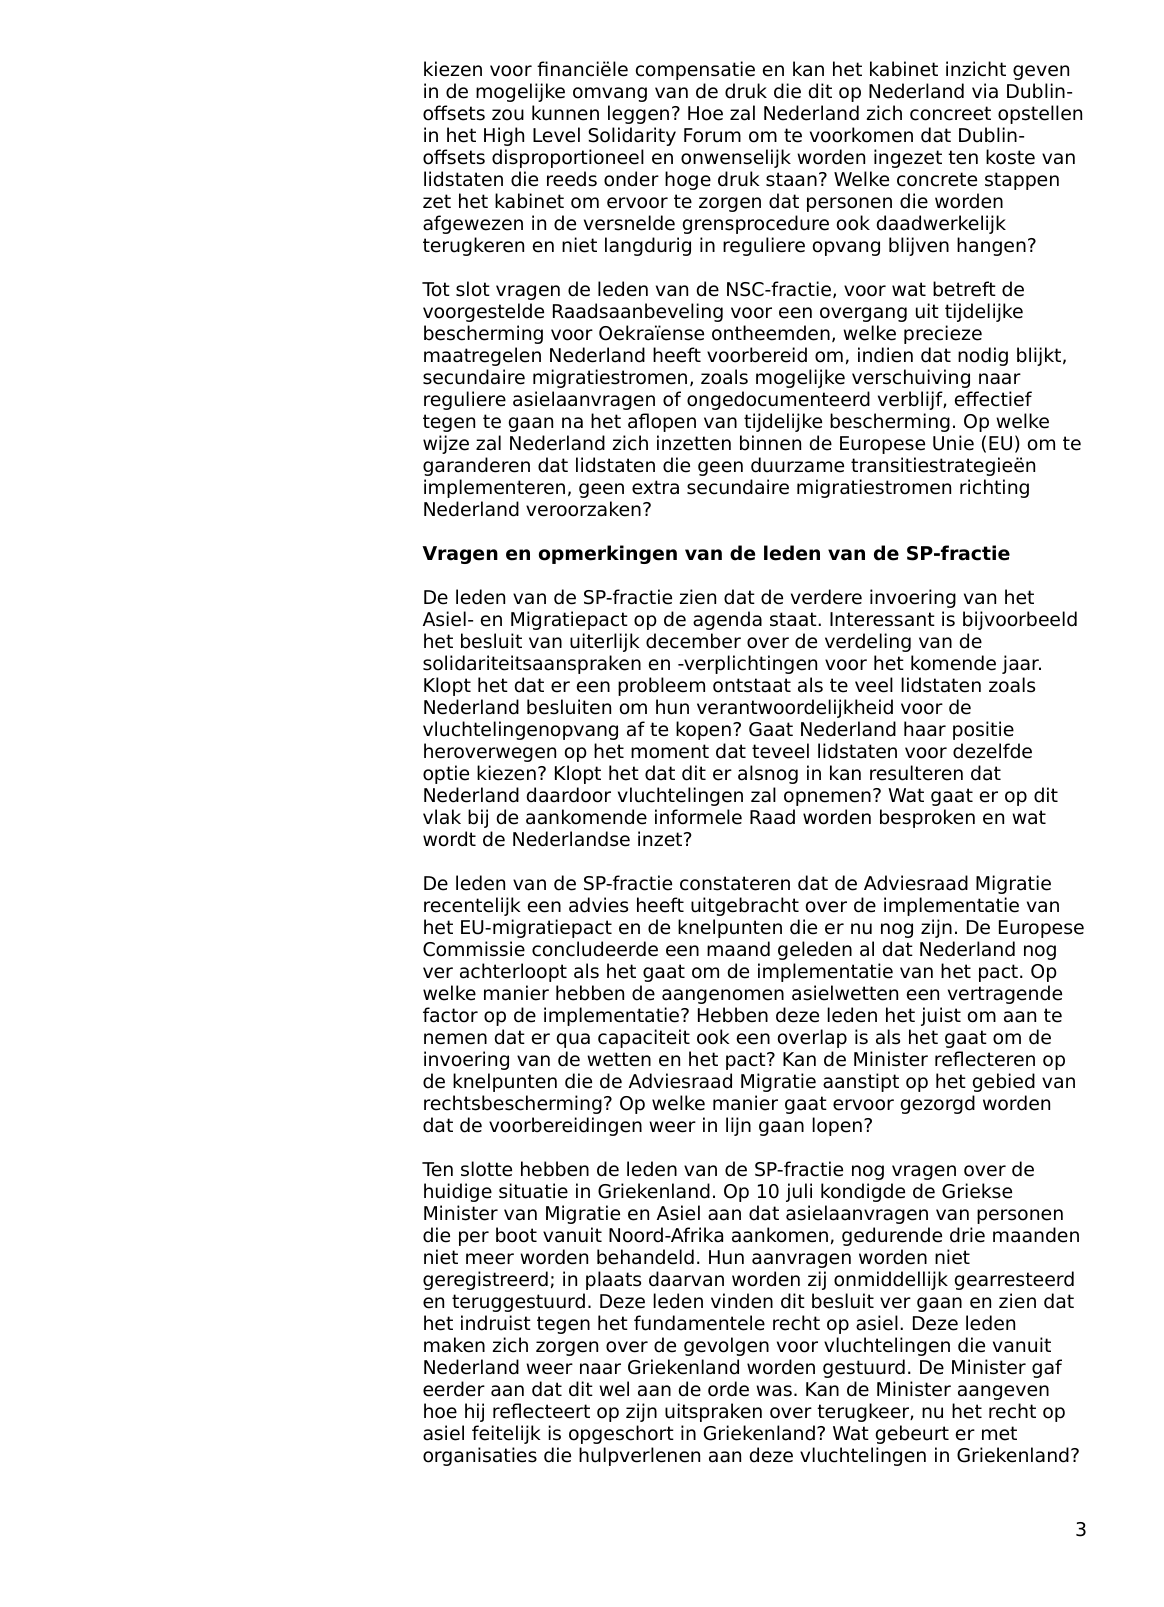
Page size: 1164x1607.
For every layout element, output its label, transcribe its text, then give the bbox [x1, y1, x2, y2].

text kiezen voor financiële compensatie en kan het kabinet inzicht geven in de mogelijke omvang van de druk die dit op Nederland via Dublin-offsets zou kunnen leggen? Hoe zal Nederland zich concreet opstellen in het High Level Solidarity Forum om te voorkomen dat Dublin-offsets disproportioneel en onwenselijk worden ingezet ten koste van lidstaten die reeds onder hoge druk staan? Welke concrete stappen zet het kabinet om ervoor te zorgen dat personen die worden afgewezen in de versnelde grensprocedure ook daadwerkelijk terugkeren en niet langdurig in reguliere opvang blijven hangen? [422, 59, 1087, 257]
text De leden van de SP-fractie zien dat de verdere invoering van het Asiel- en Migratiepact op de agenda staat. Interessant is bijvoorbeeld het besluit van uiterlijk december over de verdeling van de solidariteitsaanspraken en -verplichtingen voor het komende jaar. Klopt het dat er een probleem ontstaat als te veel lidstaten zoals Nederland besluiten om hun verantwoordelijkheid voor de vluchtelingenopvang af te kopen? Gaat Nederland haar positie heroverwegen op het moment dat teveel lidstaten voor dezelfde optie kiezen? Klopt het dat dit er alsnog in kan resulteren dat Nederland daardoor vluchtelingen zal opnemen? Wat gaat er op dit vlak bij de aankomende informele Raad worden besproken en wat wordt de Nederlandse inzet? [422, 587, 1087, 851]
text De leden van de SP-fractie constateren dat de Adviesraad Migratie recentelijk een advies heeft uitgebracht over de implementatie van het EU-migratiepact en de knelpunten die er nu nog zijn. De Europese Commissie concludeerde een maand geleden al dat Nederland nog ver achterloopt als het gaat om de implementatie van het pact. Op welke manier hebben de aangenomen asielwetten een vertragende factor op de implementatie? Hebben deze leden het juist om aan te nemen dat er qua capaciteit ook een overlap is als het gaat om de invoering van de wetten en het pact? Kan de Minister reflecteren op de knelpunten die de Adviesraad Migratie aanstipt op het gebied van rechtsbescherming? Op welke manier gaat ervoor gezorgd worden dat de voorbereidingen weer in lijn gaan lopen? [422, 873, 1087, 1137]
text Ten slotte hebben de leden van de SP-fractie nog vragen over de huidige situatie in Griekenland. Op 10 juli kondigde de Griekse Minister van Migratie en Asiel aan dat asielaanvragen van personen die per boot vanuit Noord-Afrika aankomen, gedurende drie maanden niet meer worden behandeld. Hun aanvragen worden niet geregistreerd; in plaats daarvan worden zij onmiddellijk gearresteerd en teruggestuurd. Deze leden vinden dit besluit ver gaan en zien dat het indruist tegen het fundamentele recht op asiel. Deze leden maken zich zorgen over de gevolgen voor vluchtelingen die vanuit Nederland weer naar Griekenland worden gestuurd. De Minister gaf eerder aan dat dit wel aan de orde was. Kan de Minister aangeven hoe hij reflecteert op zijn uitspraken over terugkeer, nu het recht op asiel feitelijk is opgeschort in Griekenland? Wat gebeurt er met organisaties die hulpverlenen aan deze vluchtelingen in Griekenland? [422, 1159, 1087, 1467]
subtitle Vragen en opmerkingen van de leden van de SP-fractie [422, 543, 1087, 565]
text Tot slot vragen de leden van de NSC-fractie, voor wat betreft de voorgestelde Raadsaanbeveling voor een overgang uit tijdelijke bescherming voor Oekraïense ontheemden, welke precieze maatregelen Nederland heeft voorbereid om, indien dat nodig blijkt, secundaire migratiestromen, zoals mogelijke verschuiving naar reguliere asielaanvragen of ongedocumenteerd verblijf, effectief tegen te gaan na het aflopen van tijdelijke bescherming. Op welke wijze zal Nederland zich inzetten binnen de Europese Unie (EU) om te garanderen dat lidstaten die geen duurzame transitiestrategieën implementeren, geen extra secundaire migratiestromen richting Nederland veroorzaken? [422, 279, 1087, 521]
